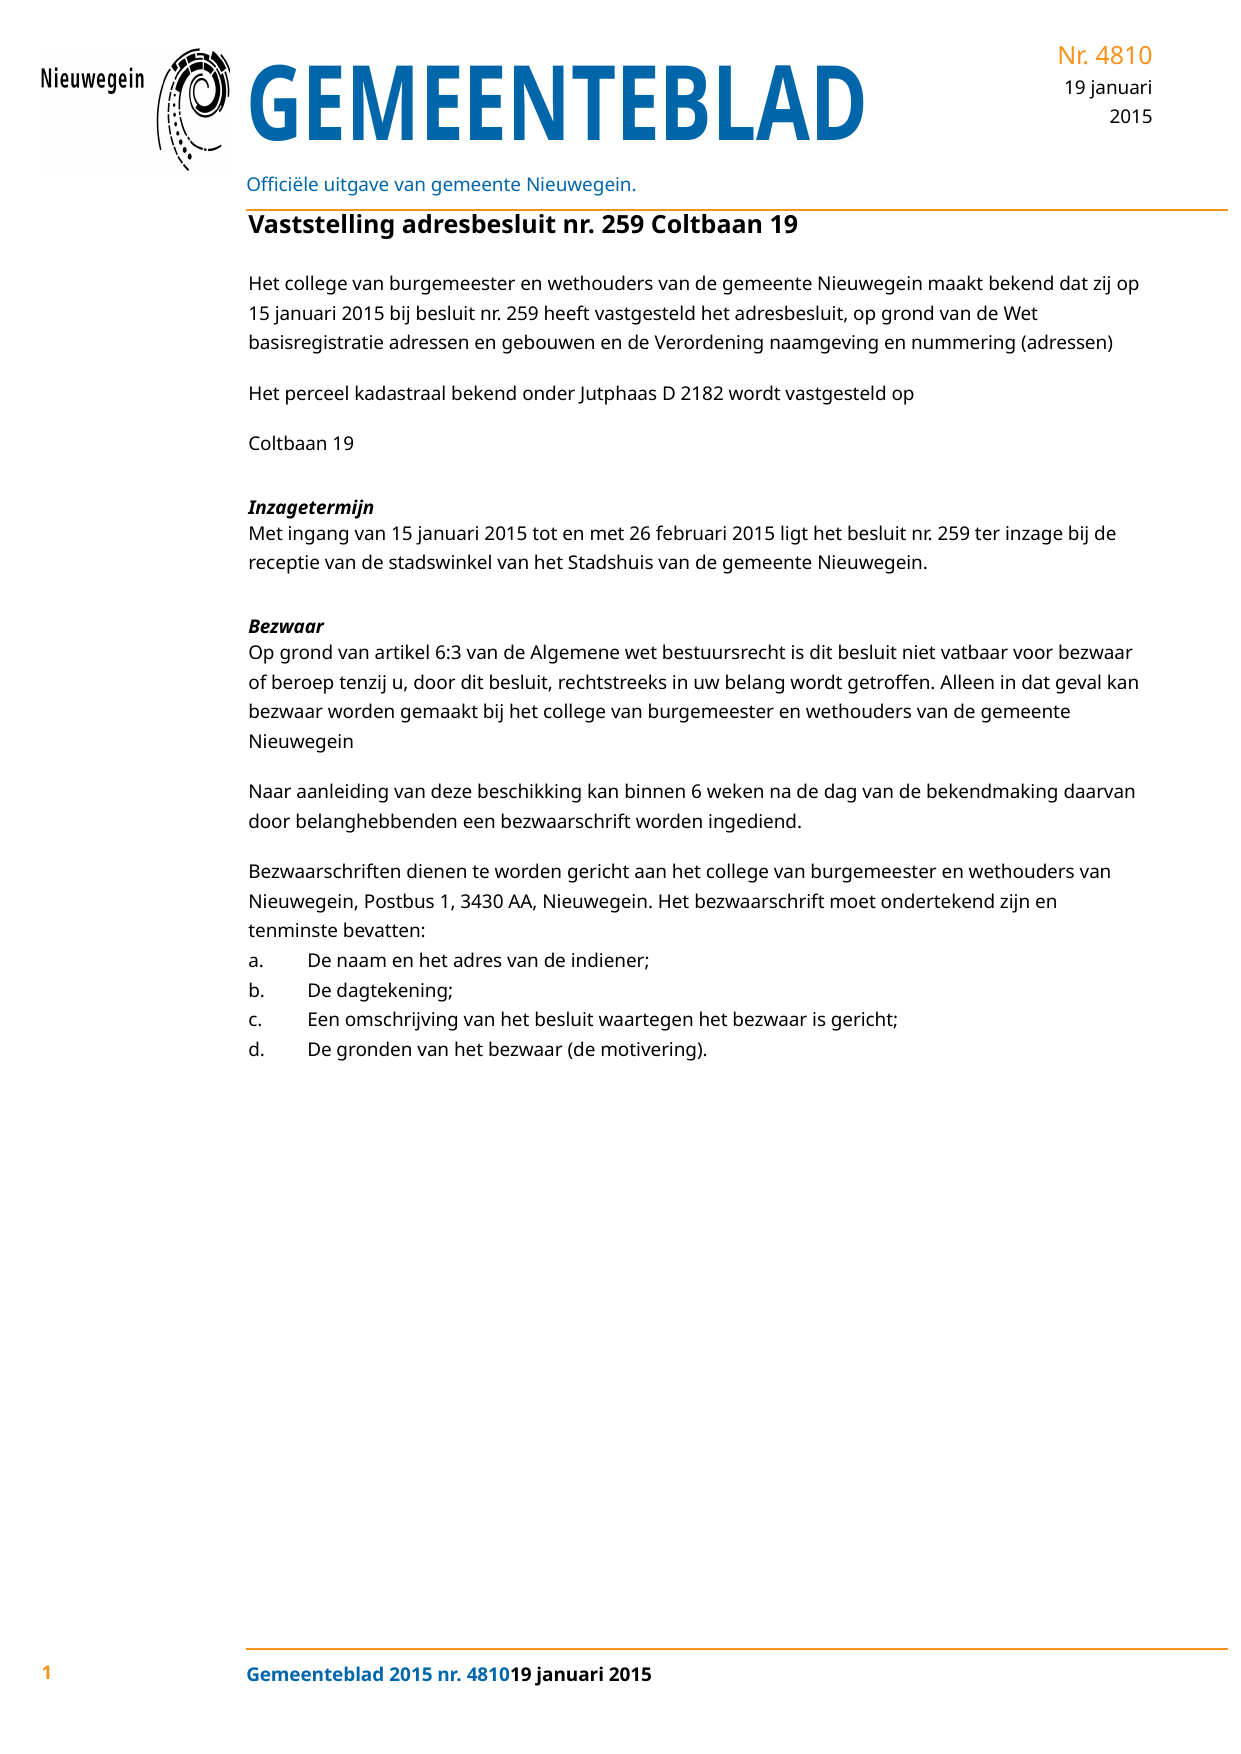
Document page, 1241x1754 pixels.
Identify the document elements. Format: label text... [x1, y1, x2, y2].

text Bezwaarschriften dienen te worden gericht aan het college van burgemeester en wethouders van Nieuwegein, Postbus 1, 3430 AA, Nieuwegein. Het bezwaarschrift moet ondertekend zijn en tenminste bevatten: [248, 858, 1152, 943]
text Het college van burgemeester en wethouders van de gemeente Nieuwegein maakt bekend dat zij op 15 januari 2015 bij besluit nr. 259 heeft vastgesteld het adresbesluit, op grond van de Wet basisregistratie adressen en gebouwen en de Verordening naamgeving en nummering (adressen) [248, 270, 1152, 355]
list Een omschrijving van het besluit waartegen het bezwaar is gericht; [248, 1006, 1152, 1032]
picture [41, 47, 231, 172]
text Inzagetermijn [248, 494, 1152, 520]
list De gronden van het bezwaar (de motivering). [248, 1036, 1152, 1062]
text Het perceel kadastraal bekend onder Jutphaas D 2182 wordt vastgesteld op [248, 380, 1152, 406]
text Vaststelling adresbesluit nr. 259 Coltbaan 19 [248, 211, 1152, 241]
text Op grond van artikel 6:3 van de Algemene wet bestuursrecht is dit besluit niet vatbaar voor bezwaar of beroep tenzij u, door dit besluit, rechtstreeks in uw belang wordt getroffen. Alleen in dat geval kan bezwaar worden gemaakt bij het college van burgemeester en wethouders van de gemeente Nieuwegein [248, 639, 1152, 754]
text Met ingang van 15 januari 2015 tot en met 26 februari 2015 ligt het besluit nr. 259 ter inzage bij de receptie van de stadswinkel van het Stadshuis van de gemeente Nieuwegein. [248, 520, 1152, 575]
text Coltbaan 19 [248, 430, 1152, 456]
list De naam en het adres van de indiener; [248, 947, 1152, 973]
text Naar aanleiding van deze beschikking kan binnen 6 weken na de dag van de bekendmaking daarvan door belanghebbenden een bezwaarschrift worden ingediend. [248, 778, 1152, 834]
text Bezwaar [248, 613, 1152, 639]
list De dagtekening; [248, 977, 1152, 1002]
